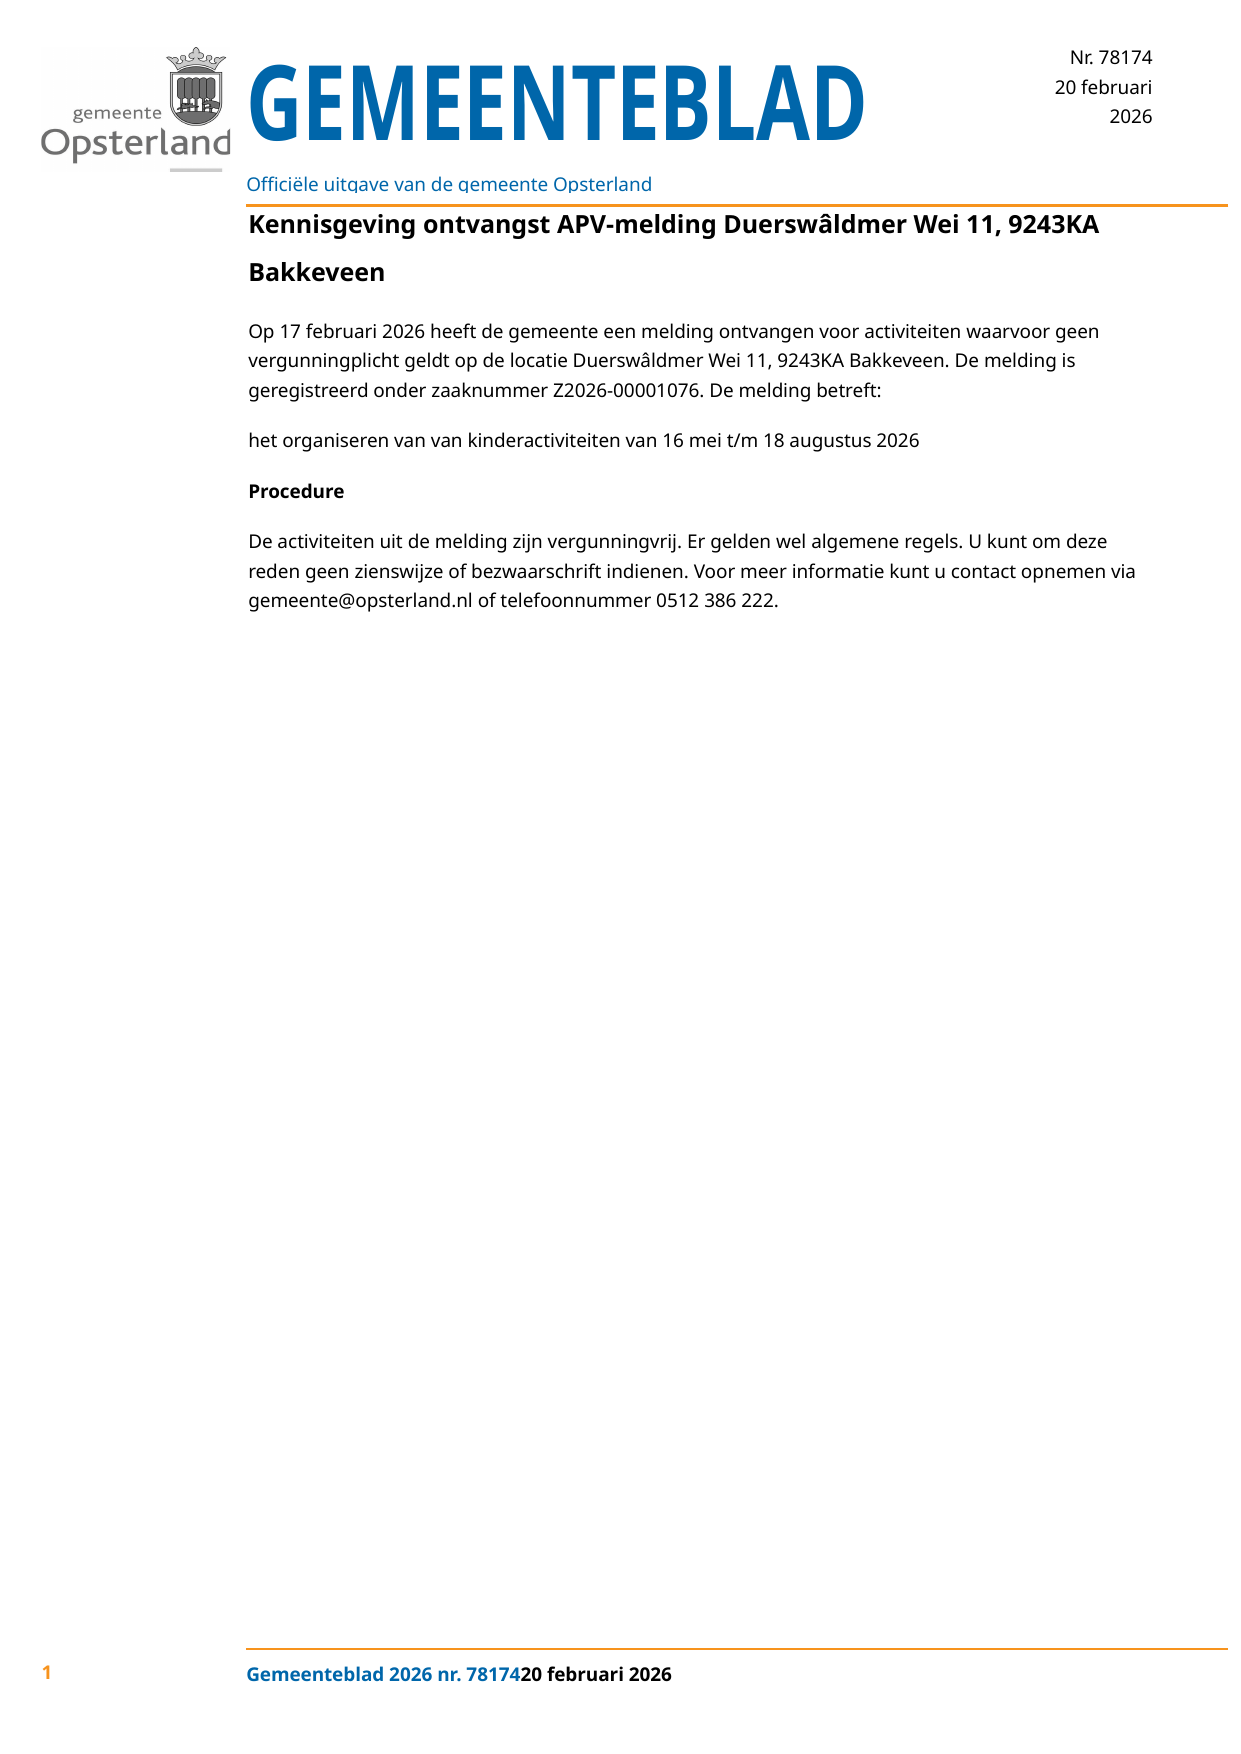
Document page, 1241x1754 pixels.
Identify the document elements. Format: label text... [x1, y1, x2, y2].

text Kennisgeving ontvangst APV-melding Duerswâldmer Wei 11, 9243KA Bakkeveen [248, 207, 1152, 288]
text het organiseren van van kinderactiviteiten van 16 mei t/m 18 augustus 2026 [248, 427, 1152, 453]
picture [41, 47, 231, 172]
text De activiteiten uit de melding zijn vergunningvrij. Er gelden wel algemene regels. U kunt om deze reden geen zienswijze of bezwaarschrift indienen. Voor meer informatie kunt u contact opnemen via gemeente@opsterland.nl of telefoonnummer 0512 386 222. [248, 528, 1152, 613]
text Procedure [248, 478, 1152, 504]
text Op 17 februari 2026 heeft de gemeente een melding ontvangen voor activiteiten waarvoor geen vergunningplicht geldt op de locatie Duerswâldmer Wei 11, 9243KA Bakkeveen. De melding is geregistreerd onder zaaknummer Z2026-00001076. De melding betreft: [248, 318, 1152, 403]
